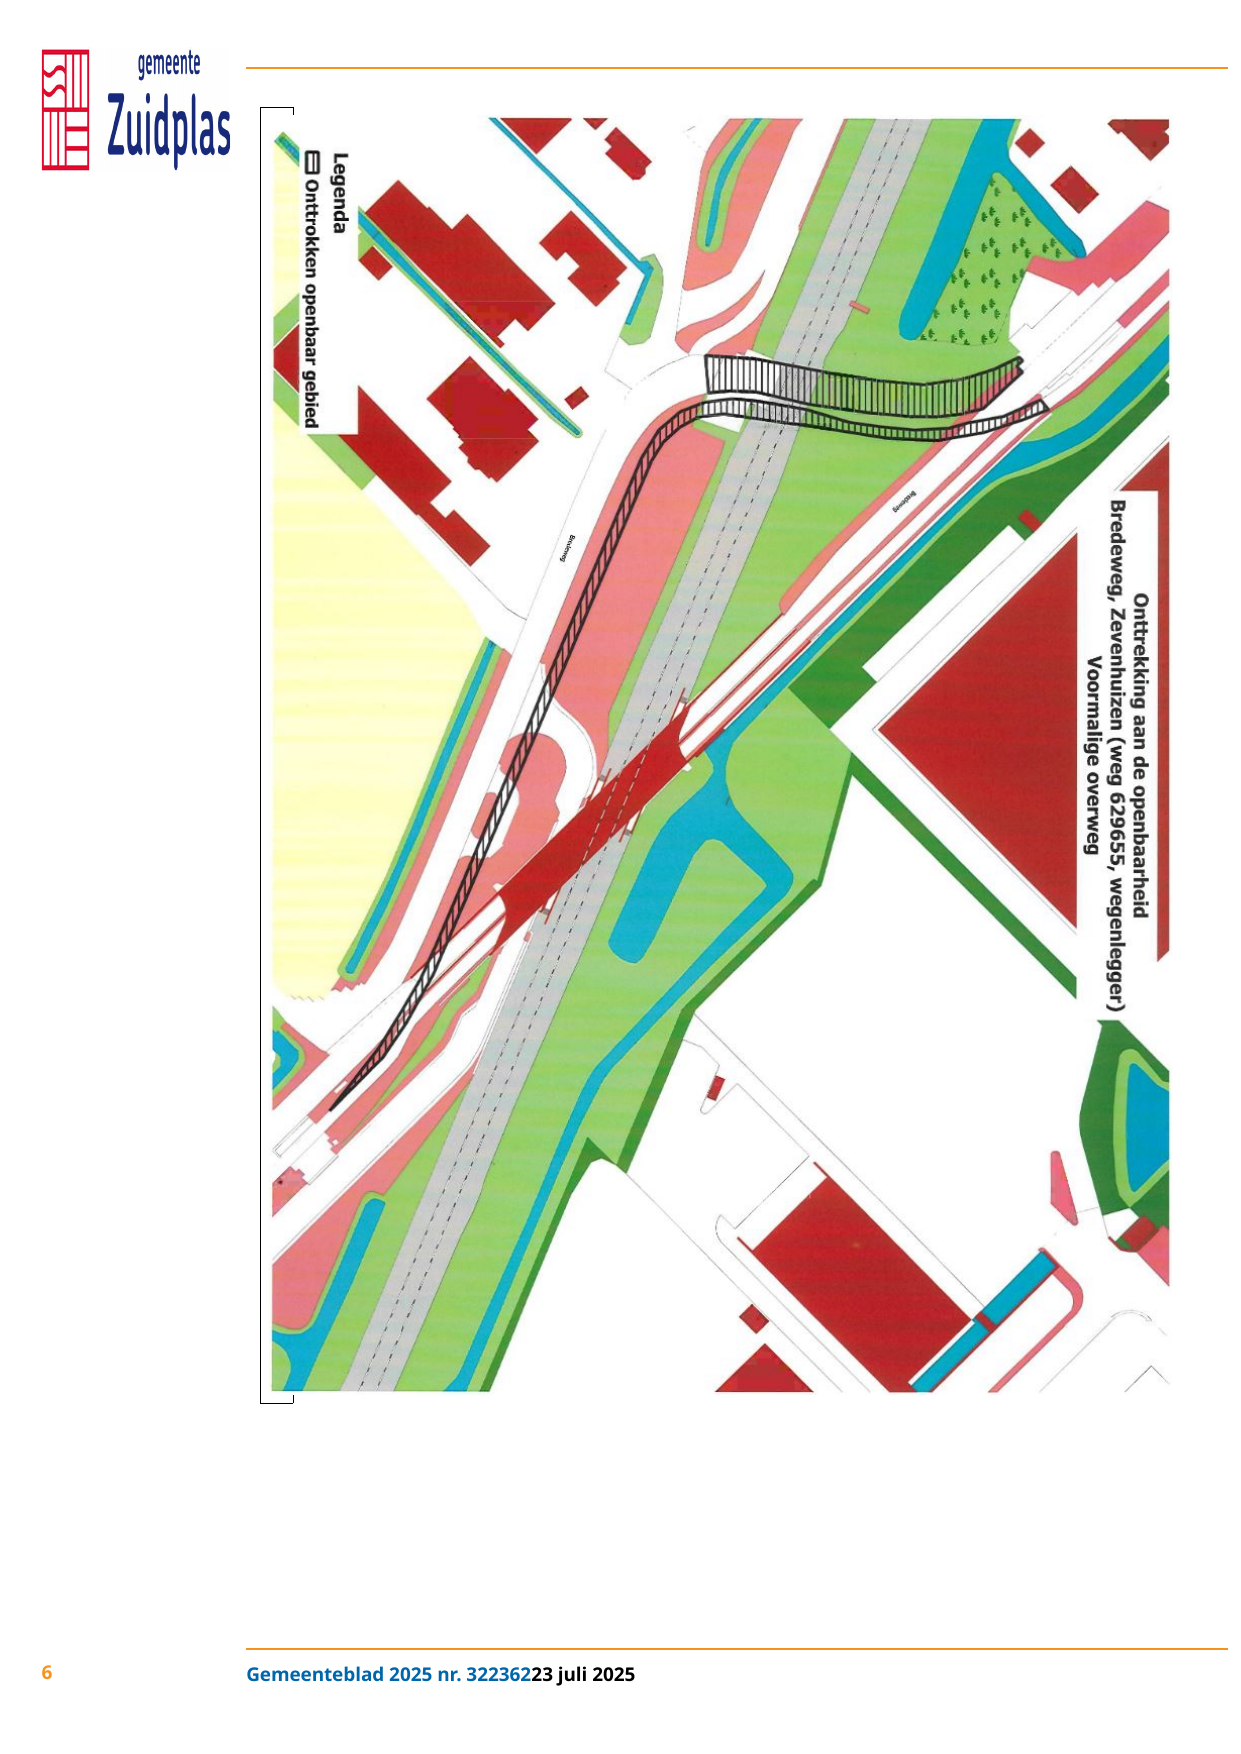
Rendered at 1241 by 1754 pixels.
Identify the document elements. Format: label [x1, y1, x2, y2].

picture [268, 115, 1173, 1395]
picture [41, 47, 231, 172]
